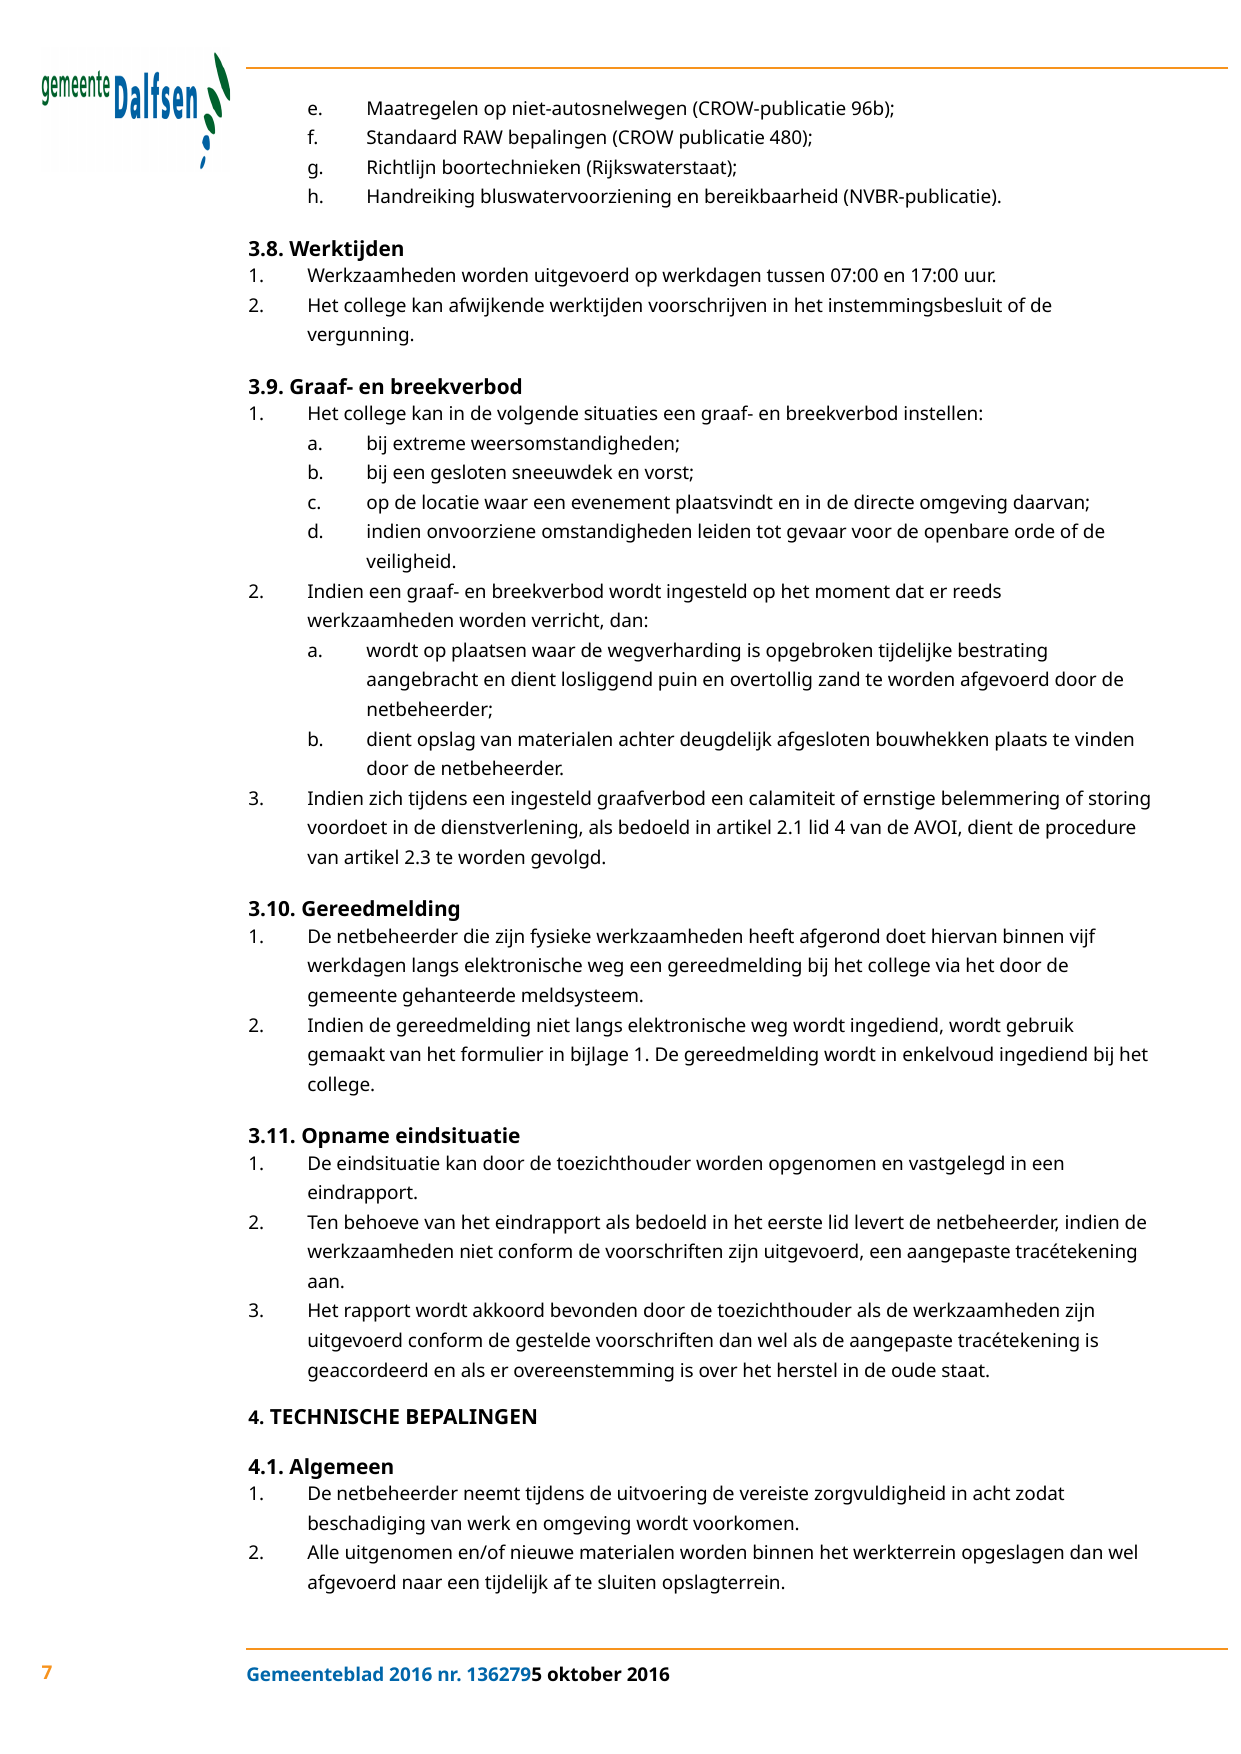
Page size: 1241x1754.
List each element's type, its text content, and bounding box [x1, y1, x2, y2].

list bij een gesloten sneeuwdek en vorst; [307, 459, 1152, 485]
list De eindsituatie kan door de toezichthouder worden opgenomen en vastgelegd in een eindrapport. [248, 1150, 1152, 1205]
list Het college kan in de volgende situaties een graaf- en breekverbod instellen: [248, 400, 1152, 426]
list Indien een graaf- en breekverbod wordt ingesteld op het moment dat er reeds werkzaamheden worden verricht, dan: [248, 578, 1152, 633]
text 4. TECHNISCHE BEPALINGEN [248, 1402, 1152, 1431]
list Handreiking bluswatervoorziening en bereikbaarheid (NVBR-publicatie). [307, 183, 1152, 209]
list Ten behoeve van het eindrapport als bedoeld in het eerste lid levert de netbeheerder, indien de werkzaamheden niet conform de voorschriften zijn uitgevoerd, een aangepaste tracétekening aan. [248, 1209, 1152, 1294]
list bij extreme weersomstandigheden; [307, 430, 1152, 456]
list op de locatie waar een evenement plaatsvindt en in de directe omgeving daarvan; [307, 489, 1152, 515]
list Standaard RAW bepalingen (CROW publicatie 480); [307, 124, 1152, 150]
list Indien de gereedmelding niet langs elektronische weg wordt ingediend, wordt gebruik gemaakt van het formulier in bijlage 1. De gereedmelding wordt in enkelvoud ingediend bij het college. [248, 1012, 1152, 1097]
picture [41, 47, 231, 172]
text 4.1. Algemeen [248, 1452, 1152, 1480]
list Het college kan afwijkende werktijden voorschrijven in het instemmingsbesluit of de vergunning. [248, 292, 1152, 347]
list De netbeheerder die zijn fysieke werkzaamheden heeft afgerond doet hiervan binnen vijf werkdagen langs elektronische weg een gereedmelding bij het college via het door de gemeente gehanteerde meldsysteem. [248, 923, 1152, 1008]
list Alle uitgenomen en/of nieuwe materialen worden binnen het werkterrein opgeslagen dan wel afgevoerd naar een tijdelijk af te sluiten opslagterrein. [248, 1539, 1152, 1595]
list Maatregelen op niet-autosnelwegen (CROW-publicatie 96b); [307, 95, 1152, 121]
text 3.8. Werktijden [248, 234, 1152, 262]
list Het rapport wordt akkoord bevonden door de toezichthouder als de werkzaamheden zijn uitgevoerd conform de gestelde voorschriften dan wel als de aangepaste tracétekening is geaccordeerd en als er overeenstemming is over het herstel in de oude staat. [248, 1298, 1152, 1383]
list Richtlijn boortechnieken (Rijkswaterstaat); [307, 154, 1152, 180]
text 3.11. Opname eindsituatie [248, 1121, 1152, 1150]
list indien onvoorziene omstandigheden leiden tot gevaar voor de openbare orde of de veiligheid. [307, 519, 1152, 574]
list De netbeheerder neemt tijdens de uitvoering de vereiste zorgvuldigheid in acht zodat beschadiging van werk en omgeving wordt voorkomen. [248, 1480, 1152, 1536]
text 3.9. Graaf- en breekverbod [248, 372, 1152, 400]
list Indien zich tijdens een ingesteld graafverbod een calamiteit of ernstige belemmering of storing voordoet in de dienstverlening, als bedoeld in artikel 2.1 lid 4 van de AVOI, dient de procedure van artikel 2.3 te worden gevolgd. [248, 785, 1152, 870]
list Werkzaamheden worden uitgevoerd op werkdagen tussen 07:00 en 17:00 uur. [248, 262, 1152, 288]
list dient opslag van materialen achter deugdelijk afgesloten bouwhekken plaats te vinden door de netbeheerder. [307, 726, 1152, 781]
text 3.10. Gereedmelding [248, 894, 1152, 923]
list wordt op plaatsen waar de wegverharding is opgebroken tijdelijke bestrating aangebracht en dient losliggend puin en overtollig zand te worden afgevoerd door de netbeheerder; [307, 637, 1152, 722]
